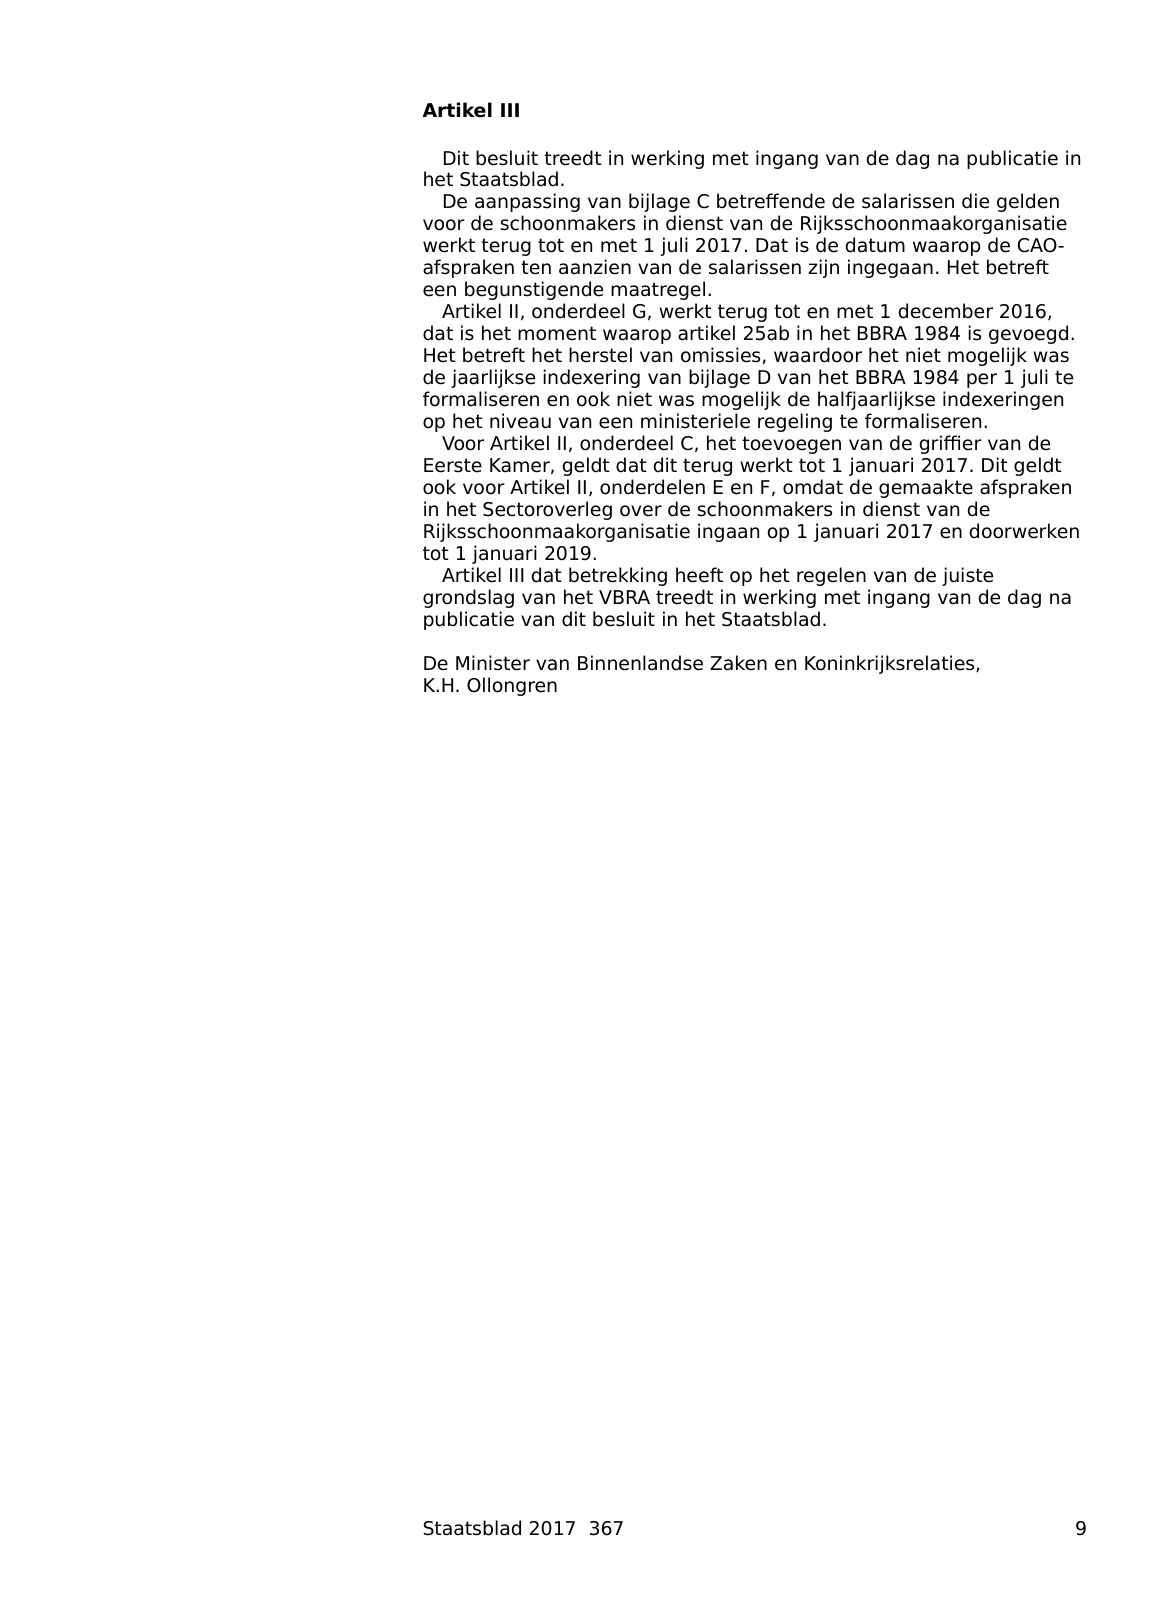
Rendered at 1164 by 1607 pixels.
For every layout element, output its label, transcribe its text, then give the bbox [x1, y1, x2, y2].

text Voor Artikel II, onderdeel C, het toevoegen van de griffier van de Eerste Kamer, geldt dat dit terug werkt tot 1 januari 2017. Dit geldt ook voor Artikel II, onderdelen E en F, omdat de gemaakte afspraken in het Sectoroverleg over de schoonmakers in dienst van de Rijksschoonmaakorganisatie ingaan op 1 januari 2017 en doorwerken tot 1 januari 2019. [422, 433, 1087, 565]
text De Minister van Binnenlandse Zaken en Koninkrijksrelaties, K.H. Ollongren [422, 653, 1087, 697]
text De aanpassing van bijlage C betreffende de salarissen die gelden voor de schoonmakers in dienst van de Rijksschoonmaakorganisatie werkt terug tot en met 1 juli 2017. Dat is de datum waarop de CAO-afspraken ten aanzien van de salarissen zijn ingegaan. Het betreft een begunstigende maatregel. [422, 191, 1087, 301]
text Dit besluit treedt in werking met ingang van de dag na publicatie in het Staatsblad. [422, 147, 1087, 191]
text Artikel III dat betrekking heeft op het regelen van de juiste grondslag van het VBRA treedt in werking met ingang van de dag na publicatie van dit besluit in het Staatsblad. [422, 565, 1087, 631]
text Artikel II, onderdeel G, werkt terug tot en met 1 december 2016, dat is het moment waarop artikel 25ab in het BBRA 1984 is gevoegd. Het betreft het herstel van omissies, waardoor het niet mogelijk was de jaarlijkse indexering van bijlage D van het BBRA 1984 per 1 juli te formaliseren en ook niet was mogelijk de halfjaarlijkse indexeringen op het niveau van een ministeriele regeling te formaliseren. [422, 301, 1087, 433]
subtitle Artikel III [422, 100, 1087, 122]
